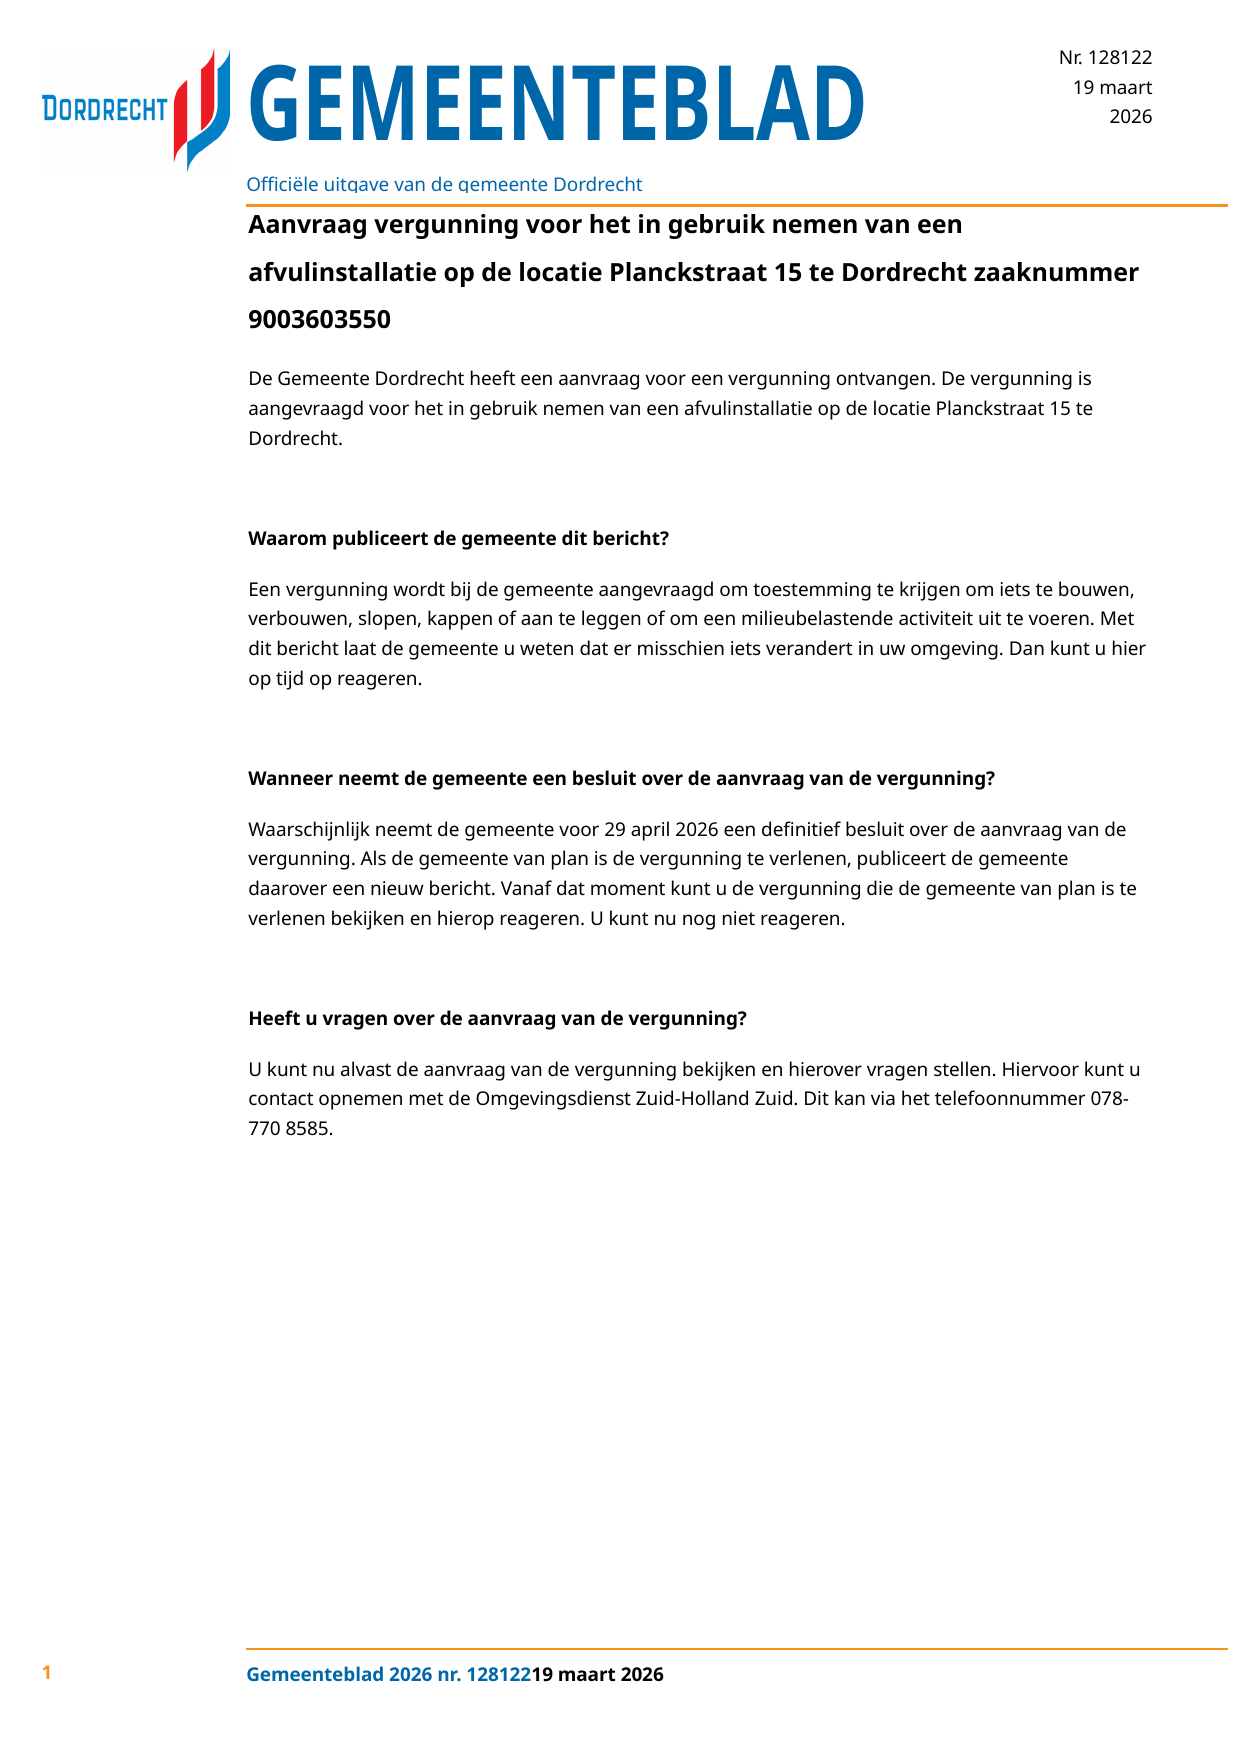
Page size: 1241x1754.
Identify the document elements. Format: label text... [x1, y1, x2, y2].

text Waarschijnlijk neemt de gemeente voor 29 april 2026 een definitief besluit over de aanvraag van de vergunning. Als de gemeente van plan is de vergunning te verlenen, publiceert de gemeente daarover een nieuw bericht. Vanaf dat moment kunt u de vergunning die de gemeente van plan is te verlenen bekijken en hierop reageren. U kunt nu nog niet reageren. [248, 816, 1152, 930]
text Een vergunning wordt bij de gemeente aangevraagd om toestemming te krijgen om iets te bouwen, verbouwen, slopen, kappen of aan te leggen of om een milieubelastende activiteit uit te voeren. Met dit bericht laat de gemeente u weten dat er misschien iets verandert in uw omgeving. Dan kunt u hier op tijd op reageren. [248, 576, 1152, 690]
picture [41, 47, 231, 172]
text Aanvraag vergunning voor het in gebruik nemen van een afvulinstallatie op de locatie Planckstraat 15 te Dordrecht zaaknummer 9003603550 [248, 207, 1152, 336]
text De Gemeente Dordrecht heeft een aanvraag voor een vergunning ontvangen. De vergunning is aangevraagd voor het in gebruik nemen van een afvulinstallatie op de locatie Planckstraat 15 te Dordrecht. [248, 366, 1152, 450]
text Wanneer neemt de gemeente een besluit over de aanvraag van de vergunning? [248, 766, 1152, 791]
text U kunt nu alvast de aanvraag van de vergunning bekijken en hierover vragen stellen. Hiervoor kunt u contact opnemen met de Omgevingsdienst Zuid-Holland Zuid. Dit kan via het telefoonnummer 078-770 8585. [248, 1056, 1152, 1141]
text Heeft u vragen over de aanvraag van de vergunning? [248, 1006, 1152, 1031]
text Waarom publiceert de gemeente dit bericht? [248, 526, 1152, 551]
